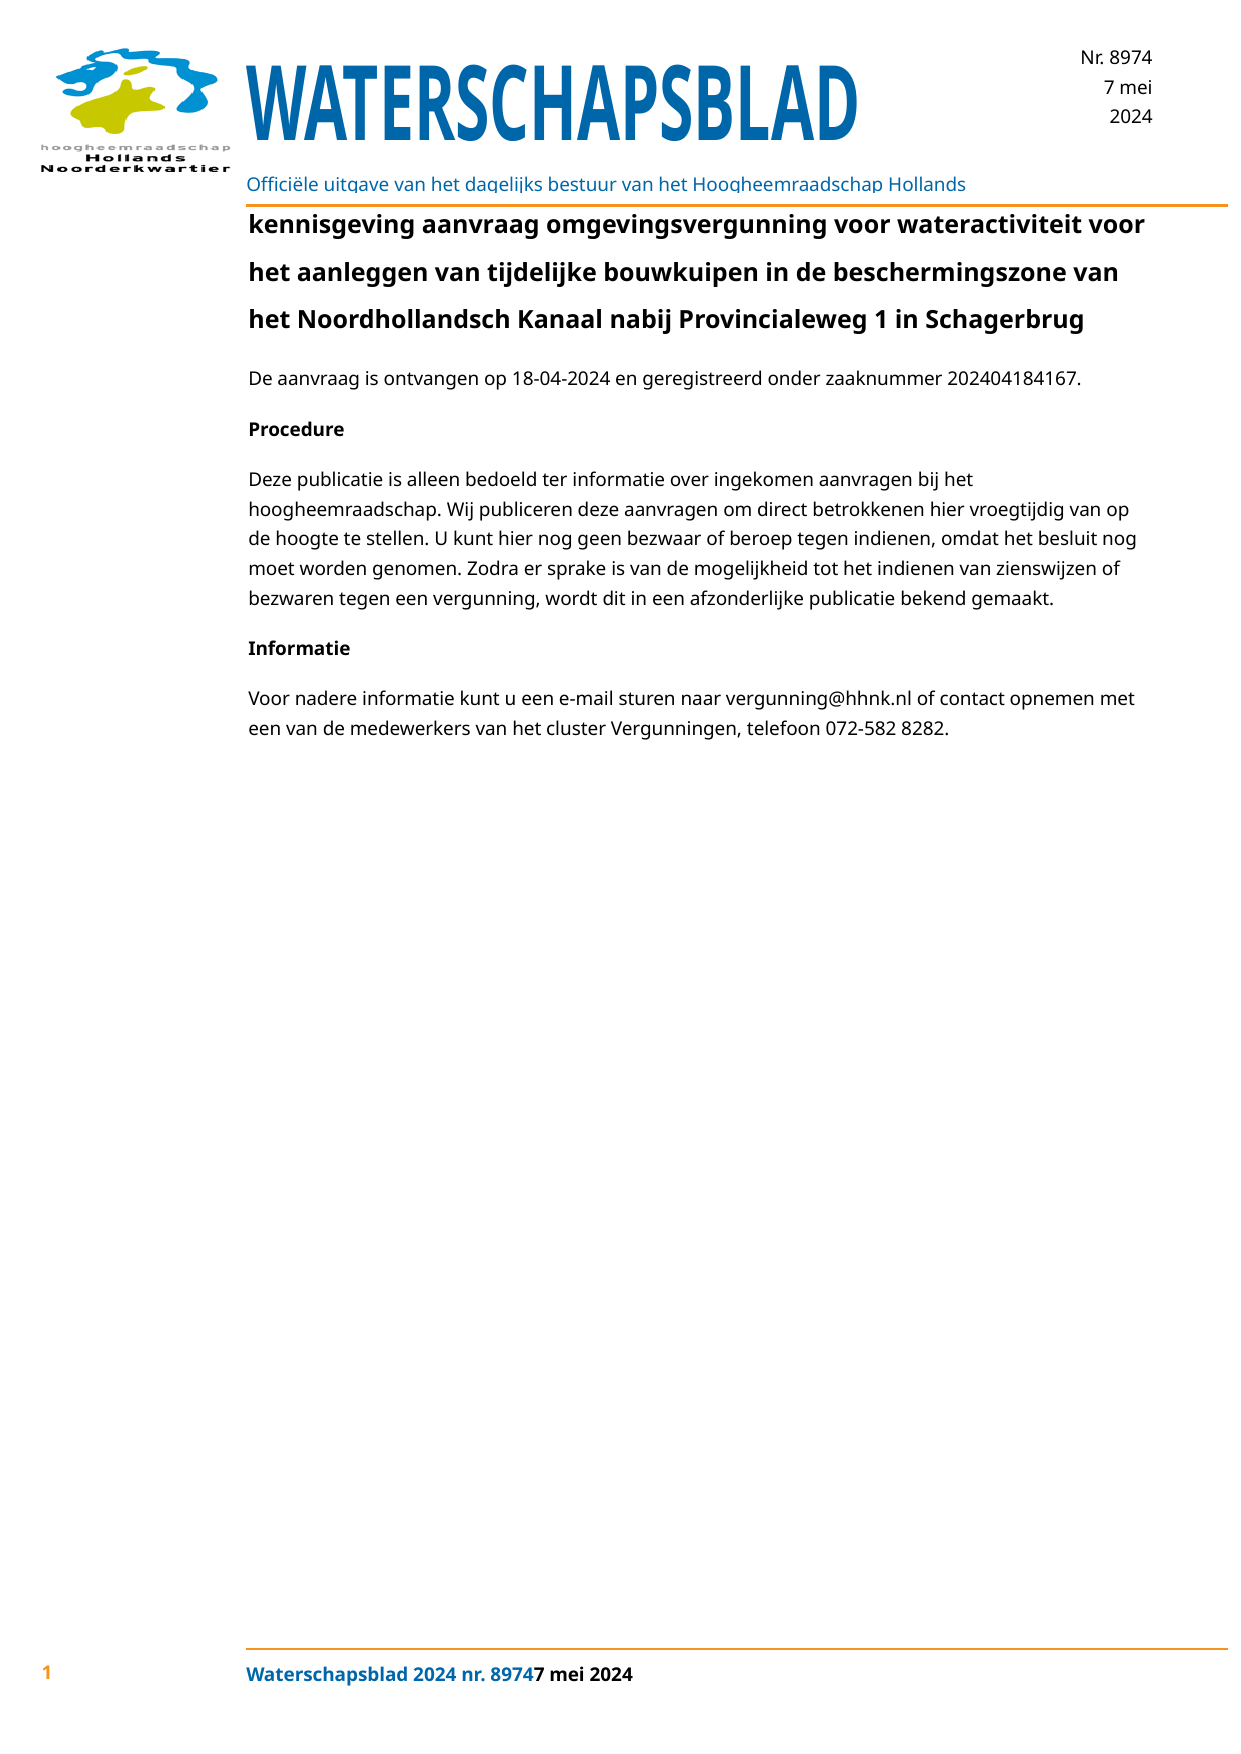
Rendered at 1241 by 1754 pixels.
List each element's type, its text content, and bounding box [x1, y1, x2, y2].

text kennisgeving aanvraag omgevingsvergunning voor wateractiviteit voor het aanleggen van tijdelijke bouwkuipen in de beschermingszone van het Noordhollandsch Kanaal nabij Provincialeweg 1 in Schagerbrug [248, 207, 1152, 336]
picture [41, 47, 231, 172]
text Deze publicatie is alleen bedoeld ter informatie over ingekomen aanvragen bij het hoogheemraadschap. Wij publiceren deze aanvragen om direct betrokkenen hier vroegtijdig van op de hoogte te stellen. U kunt hier nog geen bezwaar of beroep tegen indienen, omdat het besluit nog moet worden genomen. Zodra er sprake is van de mogelijkheid tot het indienen van zienswijzen of bezwaren tegen een vergunning, wordt dit in een afzonderlijke publicatie bekend gemaakt. [248, 466, 1152, 610]
text Informatie [248, 635, 1152, 661]
text De aanvraag is ontvangen op 18-04-2024 en geregistreerd onder zaaknummer 202404184167. [248, 366, 1152, 391]
text Voor nadere informatie kunt u een e-mail sturen naar vergunning@hhnk.nl of contact opnemen met een van de medewerkers van het cluster Vergunningen, telefoon 072-582 8282. [248, 686, 1152, 741]
text Procedure [248, 416, 1152, 442]
